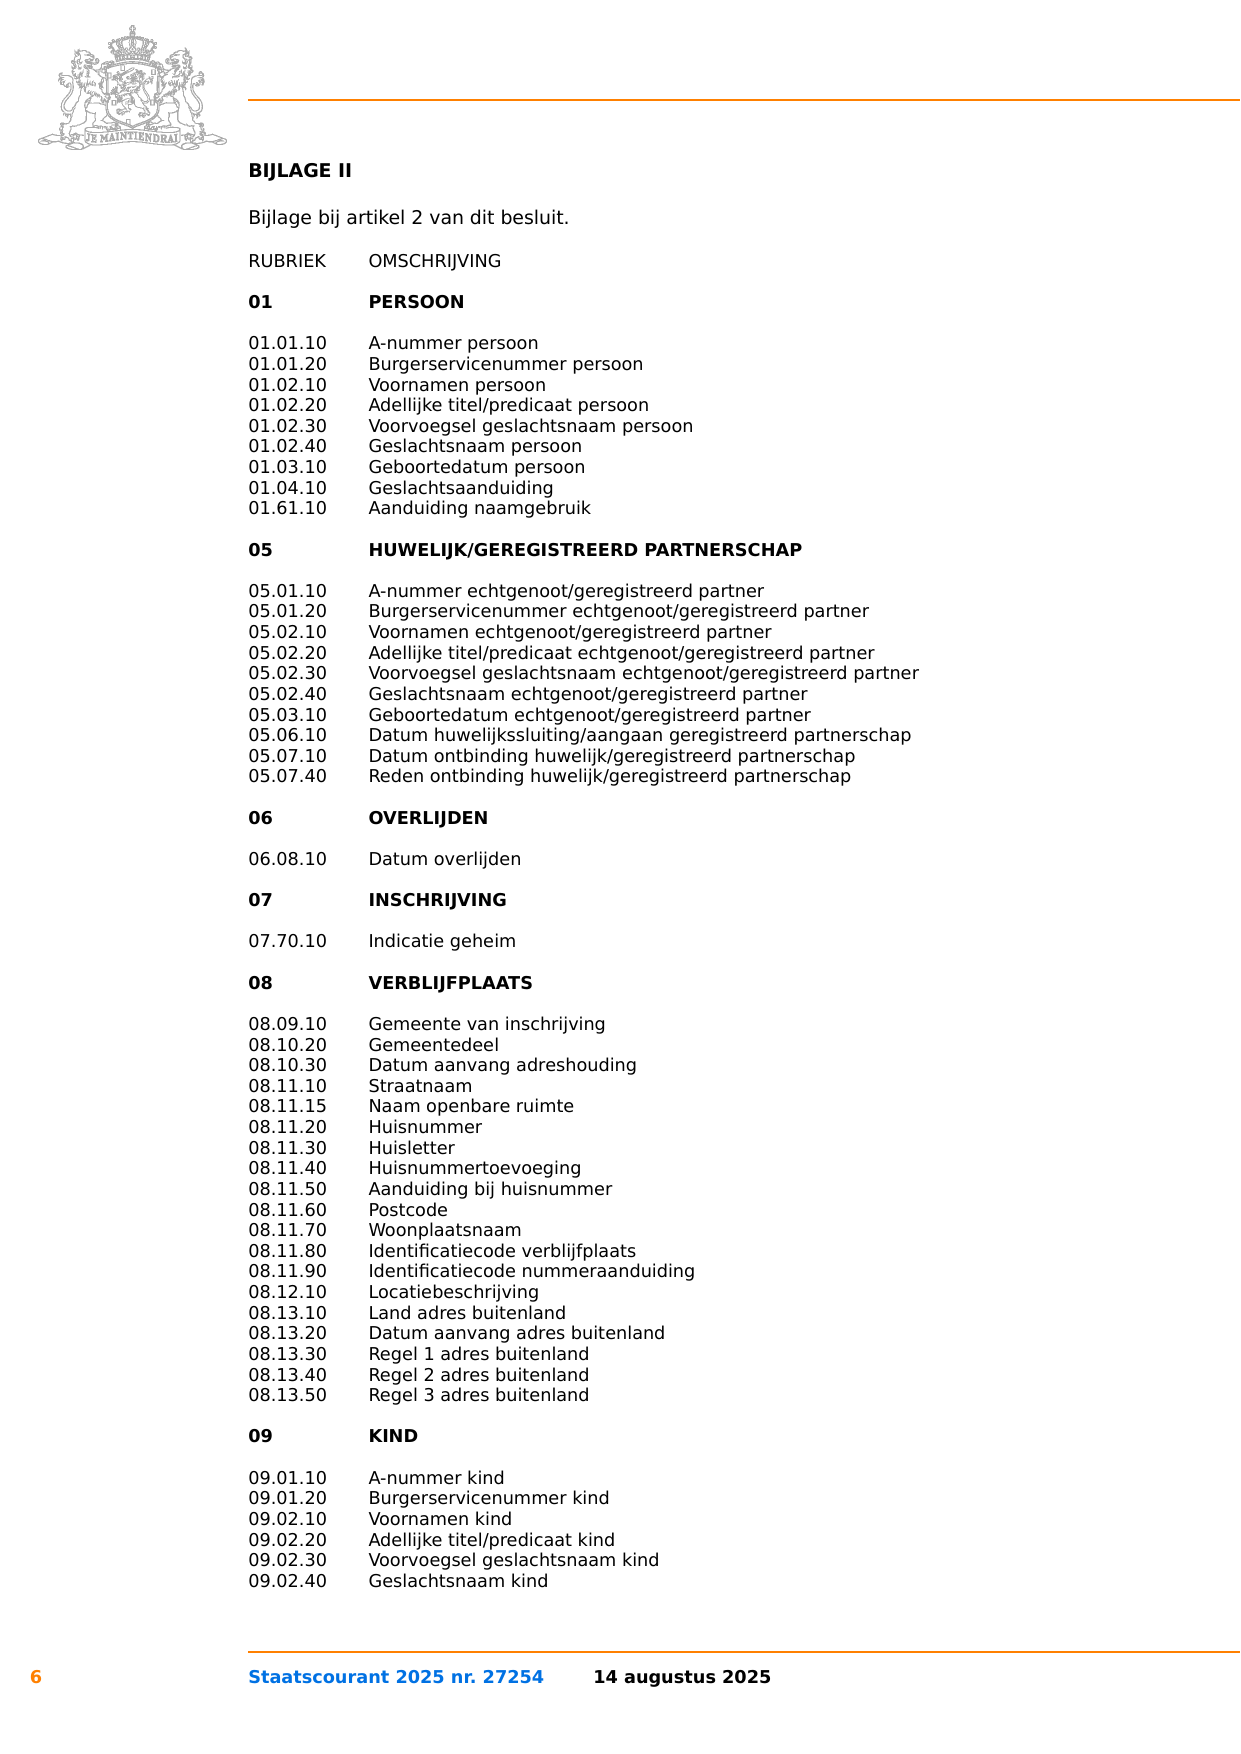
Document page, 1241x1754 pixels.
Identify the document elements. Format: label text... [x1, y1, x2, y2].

table_cell 01.61.10 [248, 498, 362, 519]
table_cell 08.11.70 [248, 1220, 362, 1241]
table_cell Naam openbare ruimte [363, 1096, 1163, 1117]
table_cell Postcode [363, 1200, 1163, 1220]
table_cell 06 [248, 808, 362, 828]
table_cell 05.03.10 [248, 705, 362, 725]
table_cell 01.02.20 [248, 395, 362, 416]
table_header OMSCHRIJVING [363, 251, 1163, 271]
table_cell [248, 952, 362, 973]
table_cell 08.13.40 [248, 1365, 362, 1385]
table_cell Voorvoegsel geslachtsnaam echtgenoot/geregistreerd partner [363, 663, 1163, 684]
text Bijlage bij artikel 2 van dit besluit. [248, 207, 1163, 229]
table_cell 09.02.10 [248, 1509, 362, 1529]
table_cell 08.11.15 [248, 1096, 362, 1117]
table_cell 08.11.40 [248, 1158, 362, 1179]
table_cell [248, 787, 362, 808]
table_cell Voornamen persoon [363, 375, 1163, 395]
table_cell 09.01.20 [248, 1488, 362, 1509]
table_cell Aanduiding bij huisnummer [363, 1179, 1163, 1199]
table_cell [363, 993, 1163, 1014]
table_cell 08.13.10 [248, 1303, 362, 1323]
table_cell Voornamen kind [363, 1509, 1163, 1529]
table_cell 01.02.30 [248, 416, 362, 436]
table_cell Identificatiecode nummeraanduiding [363, 1261, 1163, 1282]
table_cell Regel 2 adres buitenland [363, 1365, 1163, 1385]
table_cell Geslachtsnaam echtgenoot/geregistreerd partner [363, 684, 1163, 704]
table_cell Regel 3 adres buitenland [363, 1385, 1163, 1406]
table_cell [363, 787, 1163, 808]
table_cell PERSOON [363, 292, 1163, 313]
table_cell [363, 828, 1163, 849]
table_cell 07.70.10 [248, 931, 362, 952]
table_cell 05.01.10 [248, 581, 362, 601]
table_cell [363, 560, 1163, 581]
table_cell 08.09.10 [248, 1014, 362, 1034]
table_cell 09.01.10 [248, 1468, 362, 1488]
table_cell A-nummer persoon [363, 333, 1163, 354]
table_cell [363, 519, 1163, 539]
table_cell 08.11.20 [248, 1117, 362, 1138]
table_cell 05 [248, 540, 362, 560]
table_cell [248, 560, 362, 581]
table_header RUBRIEK [248, 251, 362, 271]
table_cell [248, 519, 362, 539]
table_cell Woonplaatsnaam [363, 1220, 1163, 1241]
table_cell 09.02.30 [248, 1550, 362, 1571]
table_cell [248, 1447, 362, 1468]
table_cell Datum aanvang adres buitenland [363, 1323, 1163, 1344]
table_cell [248, 313, 362, 333]
table_cell Geslachtsnaam persoon [363, 436, 1163, 457]
table_cell Gemeente van inschrijving [363, 1014, 1163, 1034]
picture [38, 25, 227, 150]
table_cell 01.01.20 [248, 354, 362, 374]
table_cell 05.07.40 [248, 766, 362, 787]
table_cell Burgerservicenummer echtgenoot/geregistreerd partner [363, 601, 1163, 622]
table_cell 05.02.20 [248, 643, 362, 663]
table_cell [363, 313, 1163, 333]
table_cell 08.13.50 [248, 1385, 362, 1406]
table_cell [363, 911, 1163, 931]
table_cell 09.02.40 [248, 1571, 362, 1591]
table_cell Indicatie geheim [363, 931, 1163, 952]
table_cell 08.10.30 [248, 1055, 362, 1076]
table_cell Datum ontbinding huwelijk/geregistreerd partnerschap [363, 746, 1163, 766]
table_cell 05.06.10 [248, 725, 362, 746]
table_cell 08.13.30 [248, 1344, 362, 1364]
table_cell Geboortedatum persoon [363, 457, 1163, 478]
table_cell Huisletter [363, 1138, 1163, 1158]
table_cell Datum huwelijkssluiting/aangaan geregistreerd partnerschap [363, 725, 1163, 746]
table_cell Straatnaam [363, 1076, 1163, 1096]
table_cell 08.11.80 [248, 1241, 362, 1261]
table_cell 08.11.60 [248, 1200, 362, 1220]
table_cell Voornamen echtgenoot/geregistreerd partner [363, 622, 1163, 643]
table_cell INSCHRIJVING [363, 890, 1163, 911]
table_cell HUWELIJK/GEREGISTREERD PARTNERSCHAP [363, 540, 1163, 560]
table_cell A-nummer kind [363, 1468, 1163, 1488]
table_cell [248, 870, 362, 890]
table_cell 08.11.30 [248, 1138, 362, 1158]
table_cell [363, 1406, 1163, 1426]
table_cell Locatiebeschrijving [363, 1282, 1163, 1303]
table_cell Identificatiecode verblijfplaats [363, 1241, 1163, 1261]
table_cell 08.11.50 [248, 1179, 362, 1199]
table_cell 01.02.10 [248, 375, 362, 395]
table_cell [248, 271, 362, 292]
table_cell [363, 271, 1163, 292]
table_cell Huisnummer [363, 1117, 1163, 1138]
table_cell [248, 828, 362, 849]
table_cell 05.02.30 [248, 663, 362, 684]
table_cell 05.02.10 [248, 622, 362, 643]
table_cell 08.11.10 [248, 1076, 362, 1096]
table_cell Huisnummertoevoeging [363, 1158, 1163, 1179]
table_cell 09 [248, 1426, 362, 1447]
table_cell Burgerservicenummer kind [363, 1488, 1163, 1509]
table_cell Geslachtsaanduiding [363, 478, 1163, 498]
table_cell 08.13.20 [248, 1323, 362, 1344]
table_cell Adellijke titel/predicaat persoon [363, 395, 1163, 416]
table_cell Reden ontbinding huwelijk/geregistreerd partnerschap [363, 766, 1163, 787]
table_cell 08.10.20 [248, 1035, 362, 1055]
table_cell OVERLIJDEN [363, 808, 1163, 828]
table_cell Burgerservicenummer persoon [363, 354, 1163, 374]
table_cell Regel 1 adres buitenland [363, 1344, 1163, 1364]
table_cell Geslachtsnaam kind [363, 1571, 1163, 1591]
table_cell Datum aanvang adreshouding [363, 1055, 1163, 1076]
table_cell Land adres buitenland [363, 1303, 1163, 1323]
table_cell Voorvoegsel geslachtsnaam kind [363, 1550, 1163, 1571]
subtitle BIJLAGE II [248, 160, 1163, 182]
table_cell [248, 993, 362, 1014]
table_cell KIND [363, 1426, 1163, 1447]
table_cell [363, 1447, 1163, 1468]
table_cell VERBLIJFPLAATS [363, 973, 1163, 993]
table_cell 08 [248, 973, 362, 993]
table_cell [363, 952, 1163, 973]
table_cell Adellijke titel/predicaat kind [363, 1530, 1163, 1550]
table_cell Adellijke titel/predicaat echtgenoot/geregistreerd partner [363, 643, 1163, 663]
table_cell 05.02.40 [248, 684, 362, 704]
table_cell 07 [248, 890, 362, 911]
table_cell Voorvoegsel geslachtsnaam persoon [363, 416, 1163, 436]
table_cell [248, 1406, 362, 1426]
table_cell A-nummer echtgenoot/geregistreerd partner [363, 581, 1163, 601]
table_cell 06.08.10 [248, 849, 362, 869]
table_cell Geboortedatum echtgenoot/geregistreerd partner [363, 705, 1163, 725]
table_cell 01.04.10 [248, 478, 362, 498]
table_cell 01.03.10 [248, 457, 362, 478]
table_cell 01.02.40 [248, 436, 362, 457]
table_cell 05.01.20 [248, 601, 362, 622]
table_cell [248, 911, 362, 931]
table_cell 01.01.10 [248, 333, 362, 354]
table_cell 01 [248, 292, 362, 313]
table_cell 08.11.90 [248, 1261, 362, 1282]
table_cell 08.12.10 [248, 1282, 362, 1303]
table_cell [363, 870, 1163, 890]
table_cell Aanduiding naamgebruik [363, 498, 1163, 519]
table_cell 05.07.10 [248, 746, 362, 766]
table_cell Gemeentedeel [363, 1035, 1163, 1055]
table_cell 09.02.20 [248, 1530, 362, 1550]
table_cell Datum overlijden [363, 849, 1163, 869]
